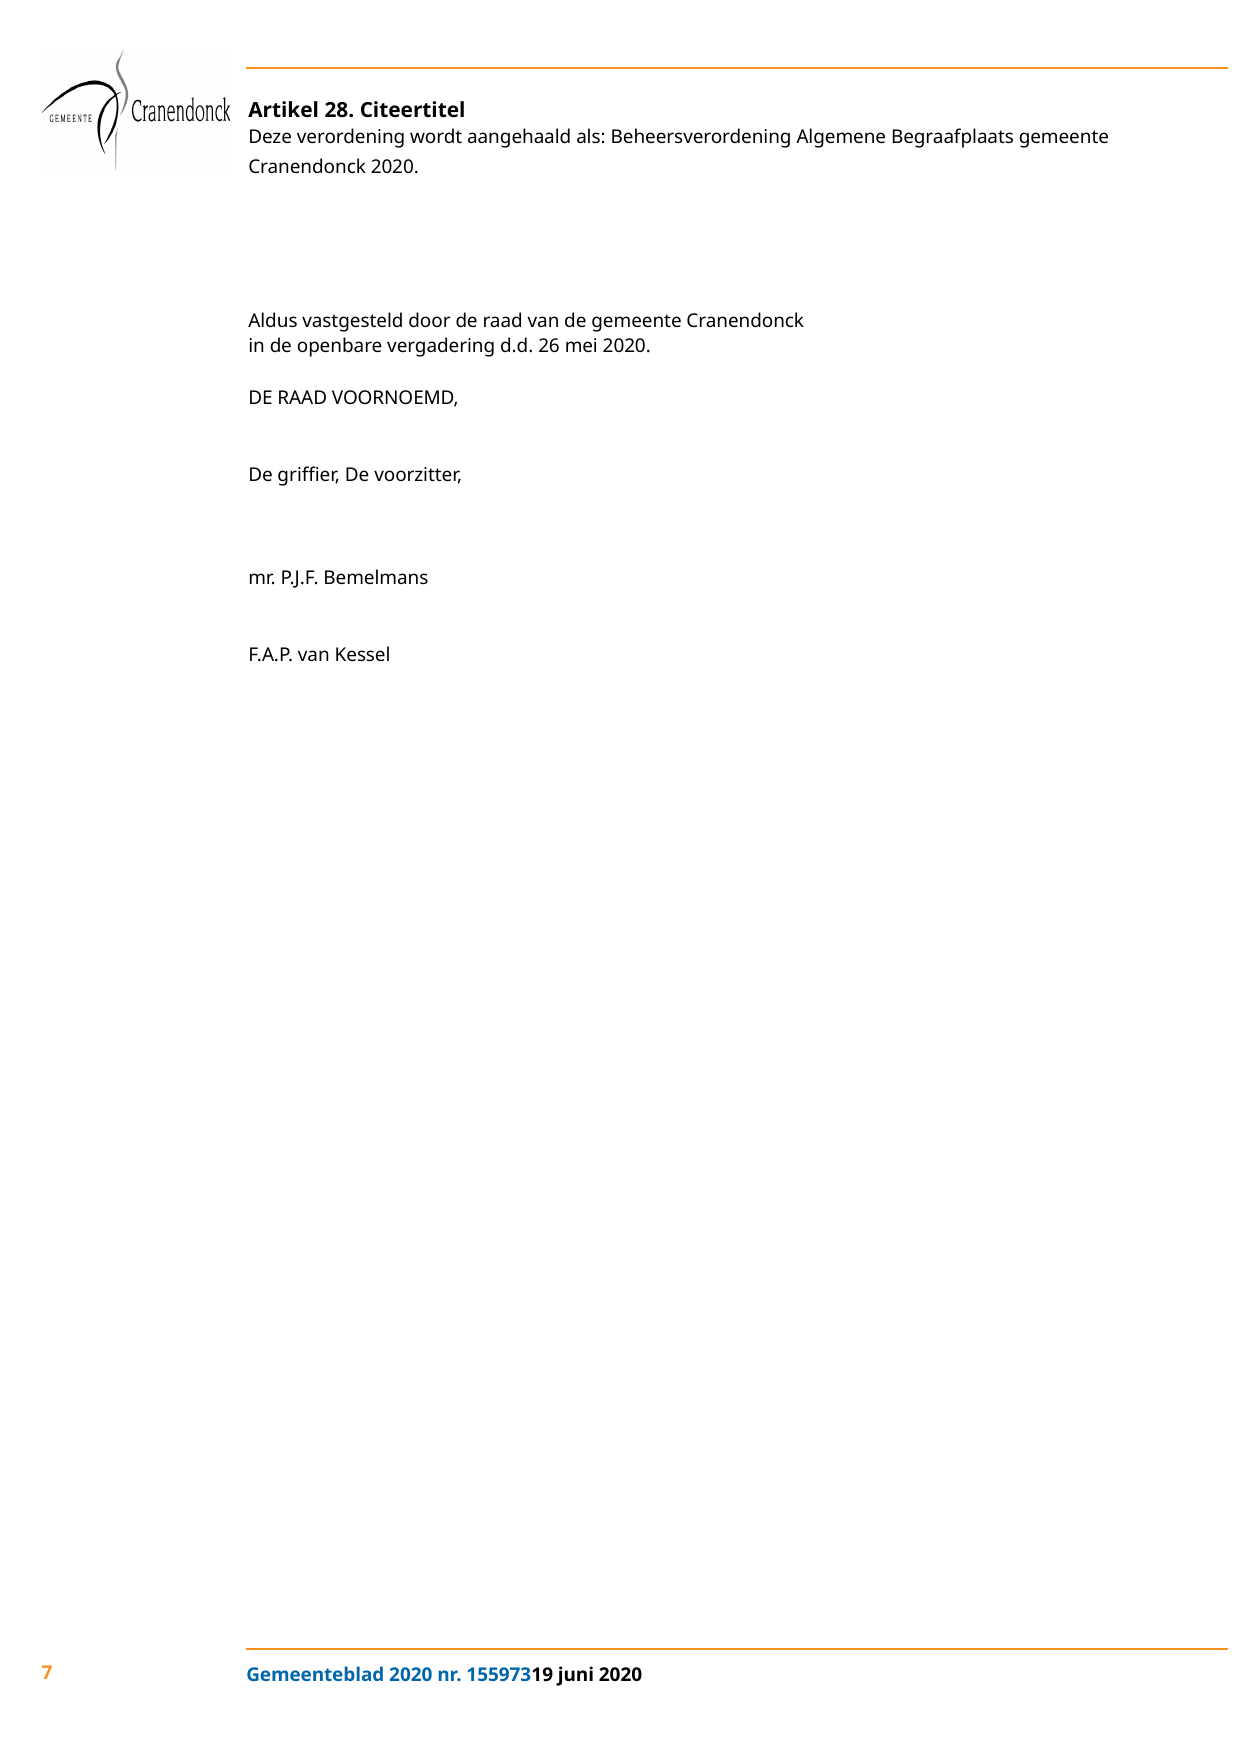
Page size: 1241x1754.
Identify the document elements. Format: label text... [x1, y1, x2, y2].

text DE RAAD VOORNOEMD, [248, 384, 1152, 410]
picture [41, 47, 231, 172]
text Aldus vastgesteld door de raad van de gemeente Cranendonck [248, 307, 1152, 333]
text in de openbare vergadering d.d. 26 mei 2020. [248, 333, 1152, 358]
text Deze verordening wordt aangehaald als: Beheersverordening Algemene Begraafplaats gemeente Cranendonck 2020. [248, 123, 1152, 178]
text F.A.P. van Kessel [248, 641, 1152, 667]
text Artikel 28. Citeertitel [248, 95, 1152, 123]
text De griffier, De voorzitter, [248, 461, 1152, 487]
text mr. P.J.F. Bemelmans [248, 564, 1152, 590]
